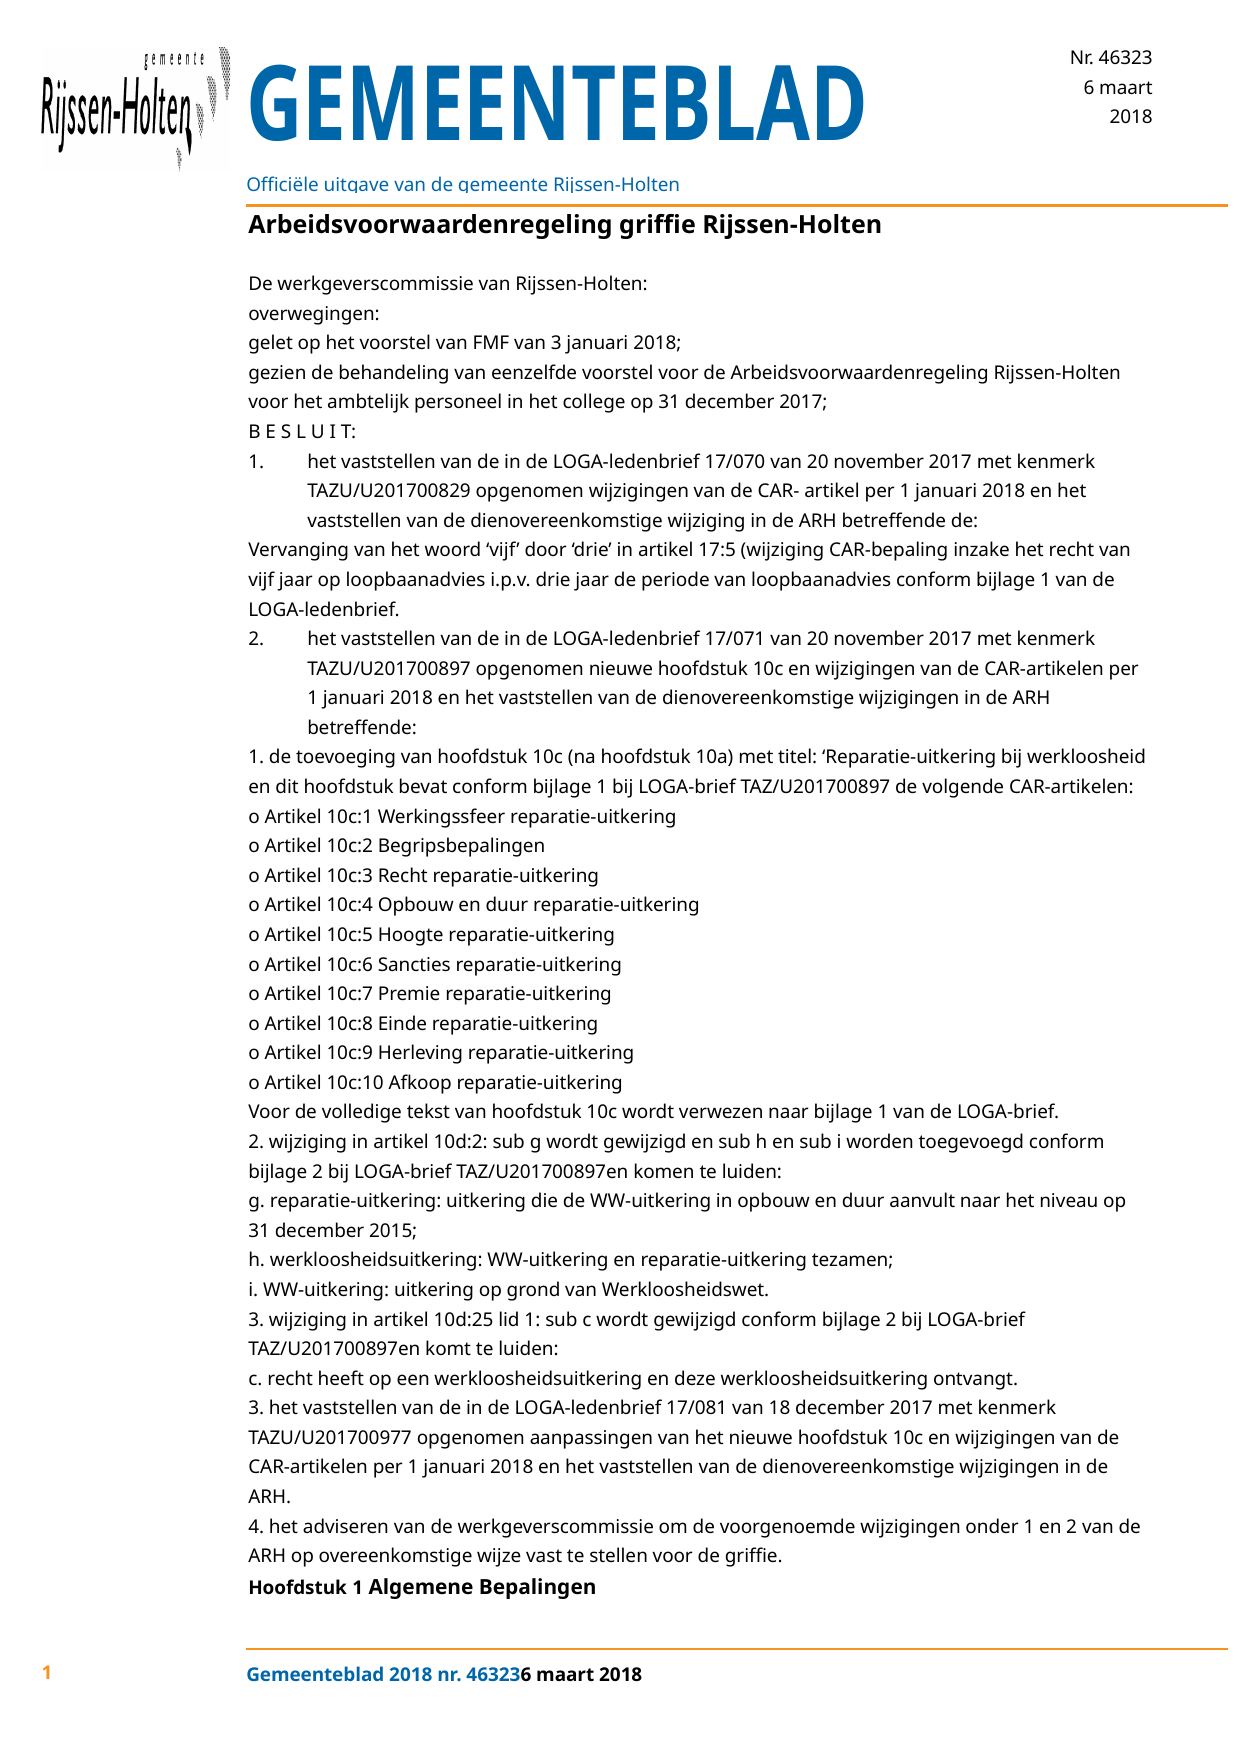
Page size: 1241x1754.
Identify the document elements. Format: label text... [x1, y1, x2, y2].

text o Artikel 10c:4 Opbouw en duur reparatie-uitkering [248, 892, 1152, 917]
text o Artikel 10c:8 Einde reparatie-uitkering [248, 1010, 1152, 1036]
text o Artikel 10c:1 Werkingssfeer reparatie-uitkering [248, 803, 1152, 828]
text o Artikel 10c:6 Sancties reparatie-uitkering [248, 951, 1152, 976]
text c. recht heeft op een werkloosheidsuitkering en deze werkloosheidsuitkering ontvangt. [248, 1365, 1152, 1391]
text o Artikel 10c:2 Begripsbepalingen [248, 832, 1152, 858]
text o Artikel 10c:5 Hoogte reparatie-uitkering [248, 921, 1152, 947]
text o Artikel 10c:9 Herleving reparatie-uitkering [248, 1039, 1152, 1065]
text 2. wijziging in artikel 10d:2: sub g wordt gewijzigd en sub h en sub i worden toegevoegd conform bijlage 2 bij LOGA-brief TAZ/U201700897en komen te luiden: [248, 1128, 1152, 1183]
text 3. het vaststellen van de in de LOGA-ledenbrief 17/081 van 18 december 2017 met kenmerk TAZU/U201700977 opgenomen aanpassingen van het nieuwe hoofdstuk 10c en wijzigingen van de CAR-artikelen per 1 januari 2018 en het vaststellen van de dienovereenkomstige wijzigingen in de ARH. [248, 1394, 1152, 1509]
text h. werkloosheidsuitkering: WW-uitkering en reparatie-uitkering tezamen; [248, 1247, 1152, 1272]
text overwegingen: [248, 300, 1152, 326]
text o Artikel 10c:7 Premie reparatie-uitkering [248, 980, 1152, 1006]
text o Artikel 10c:3 Recht reparatie-uitkering [248, 862, 1152, 888]
list het vaststellen van de in de LOGA-ledenbrief 17/070 van 20 november 2017 met kenmerk TAZU/U201700829 opgenomen wijzigingen van de CAR- artikel per 1 januari 2018 en het vaststellen van de dienovereenkomstige wijziging in de ARH betreffende de: [248, 448, 1152, 533]
text o Artikel 10c:10 Afkoop reparatie-uitkering [248, 1069, 1152, 1095]
text B E S L U I T: [248, 418, 1152, 444]
picture [41, 47, 231, 172]
text Hoofdstuk 1 Algemene Bepalingen [248, 1572, 1152, 1600]
text gelet op het voorstel van FMF van 3 januari 2018; [248, 329, 1152, 355]
text gezien de behandeling van eenzelfde voorstel voor de Arbeidsvoorwaardenregeling Rijssen-Holten voor het ambtelijk personeel in het college op 31 december 2017; [248, 359, 1152, 414]
text 4. het adviseren van de werkgeverscommissie om de voorgenoemde wijzigingen onder 1 en 2 van de ARH op overeenkomstige wijze vast te stellen voor de griffie. [248, 1513, 1152, 1568]
text g. reparatie-uitkering: uitkering die de WW-uitkering in opbouw en duur aanvult naar het niveau op 31 december 2015; [248, 1187, 1152, 1243]
text Arbeidsvoorwaardenregeling griffie Rijssen-Holten [248, 207, 1152, 241]
text De werkgeverscommissie van Rijssen-Holten: [248, 270, 1152, 296]
text Voor de volledige tekst van hoofdstuk 10c wordt verwezen naar bijlage 1 van de LOGA-brief. [248, 1099, 1152, 1124]
text 1. de toevoeging van hoofdstuk 10c (na hoofdstuk 10a) met titel: ‘Reparatie-uitkering bij werkloosheid en dit hoofdstuk bevat conform bijlage 1 bij LOGA-brief TAZ/U201700897 de volgende CAR-artikelen: [248, 744, 1152, 799]
text i. WW-uitkering: uitkering op grond van Werkloosheidswet. [248, 1276, 1152, 1302]
text Vervanging van het woord ‘vijf’ door ‘drie’ in artikel 17:5 (wijziging CAR-bepaling inzake het recht van vijf jaar op loopbaanadvies i.p.v. drie jaar de periode van loopbaanadvies conform bijlage 1 van de LOGA-ledenbrief. [248, 537, 1152, 621]
text 3. wijziging in artikel 10d:25 lid 1: sub c wordt gewijzigd conform bijlage 2 bij LOGA-brief TAZ/U201700897en komt te luiden: [248, 1306, 1152, 1361]
list het vaststellen van de in de LOGA-ledenbrief 17/071 van 20 november 2017 met kenmerk TAZU/U201700897 opgenomen nieuwe hoofdstuk 10c en wijzigingen van de CAR-artikelen per 1 januari 2018 en het vaststellen van de dienovereenkomstige wijzigingen in de ARH betreffende: [248, 625, 1152, 740]
